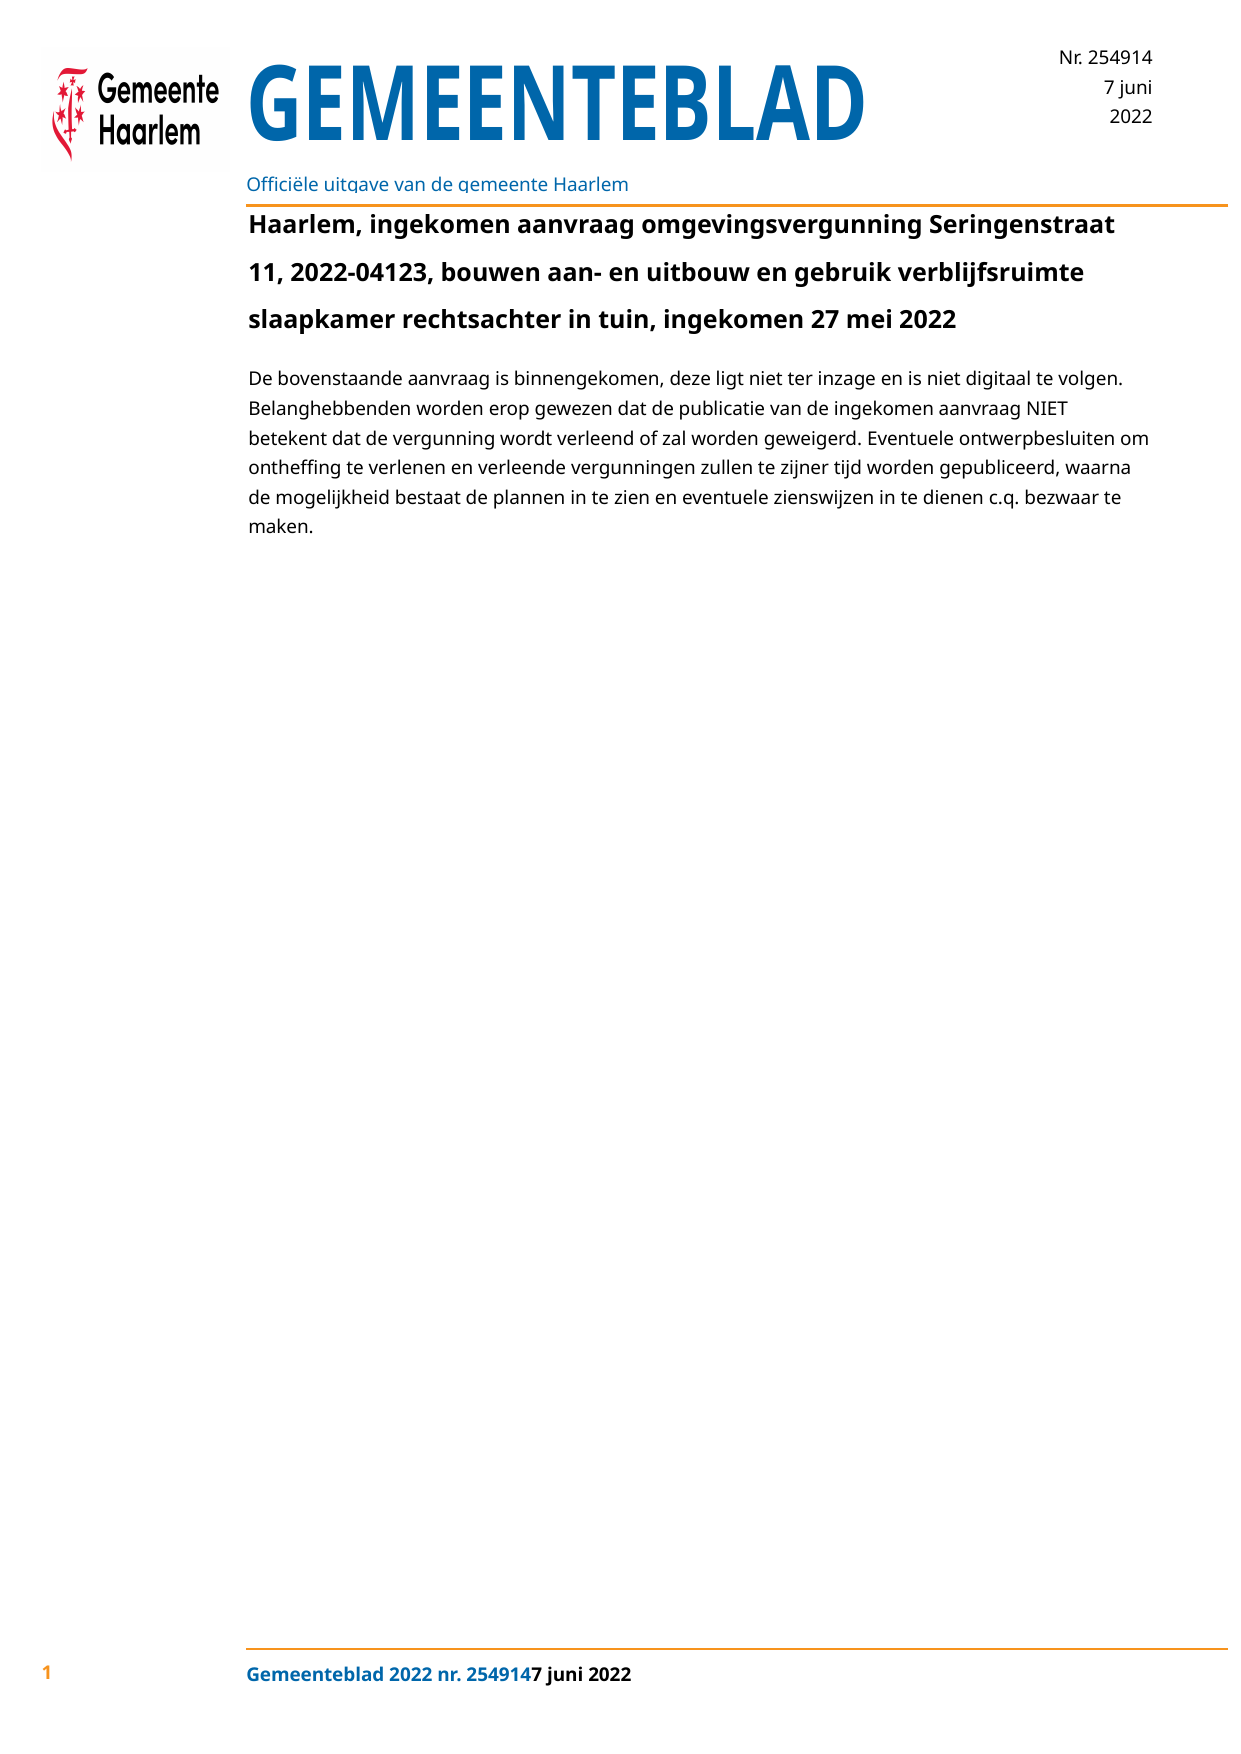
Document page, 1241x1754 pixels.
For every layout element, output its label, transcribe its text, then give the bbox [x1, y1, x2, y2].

text Haarlem, ingekomen aanvraag omgevingsvergunning Seringenstraat 11, 2022-04123, bouwen aan- en uitbouw en gebruik verblijfsruimte slaapkamer rechtsachter in tuin, ingekomen 27 mei 2022 [248, 207, 1152, 336]
text De bovenstaande aanvraag is binnengekomen, deze ligt niet ter inzage en is niet digitaal te volgen. Belanghebbenden worden erop gewezen dat de publicatie van de ingekomen aanvraag NIET betekent dat de vergunning wordt verleend of zal worden geweigerd. Eventuele ontwerpbesluiten om ontheffing te verlenen en verleende vergunningen zullen te zijner tijd worden gepubliceerd, waarna de mogelijkheid bestaat de plannen in te zien en eventuele zienswijzen in te dienen c.q. bezwaar te maken. [248, 366, 1152, 539]
picture [41, 47, 231, 172]
